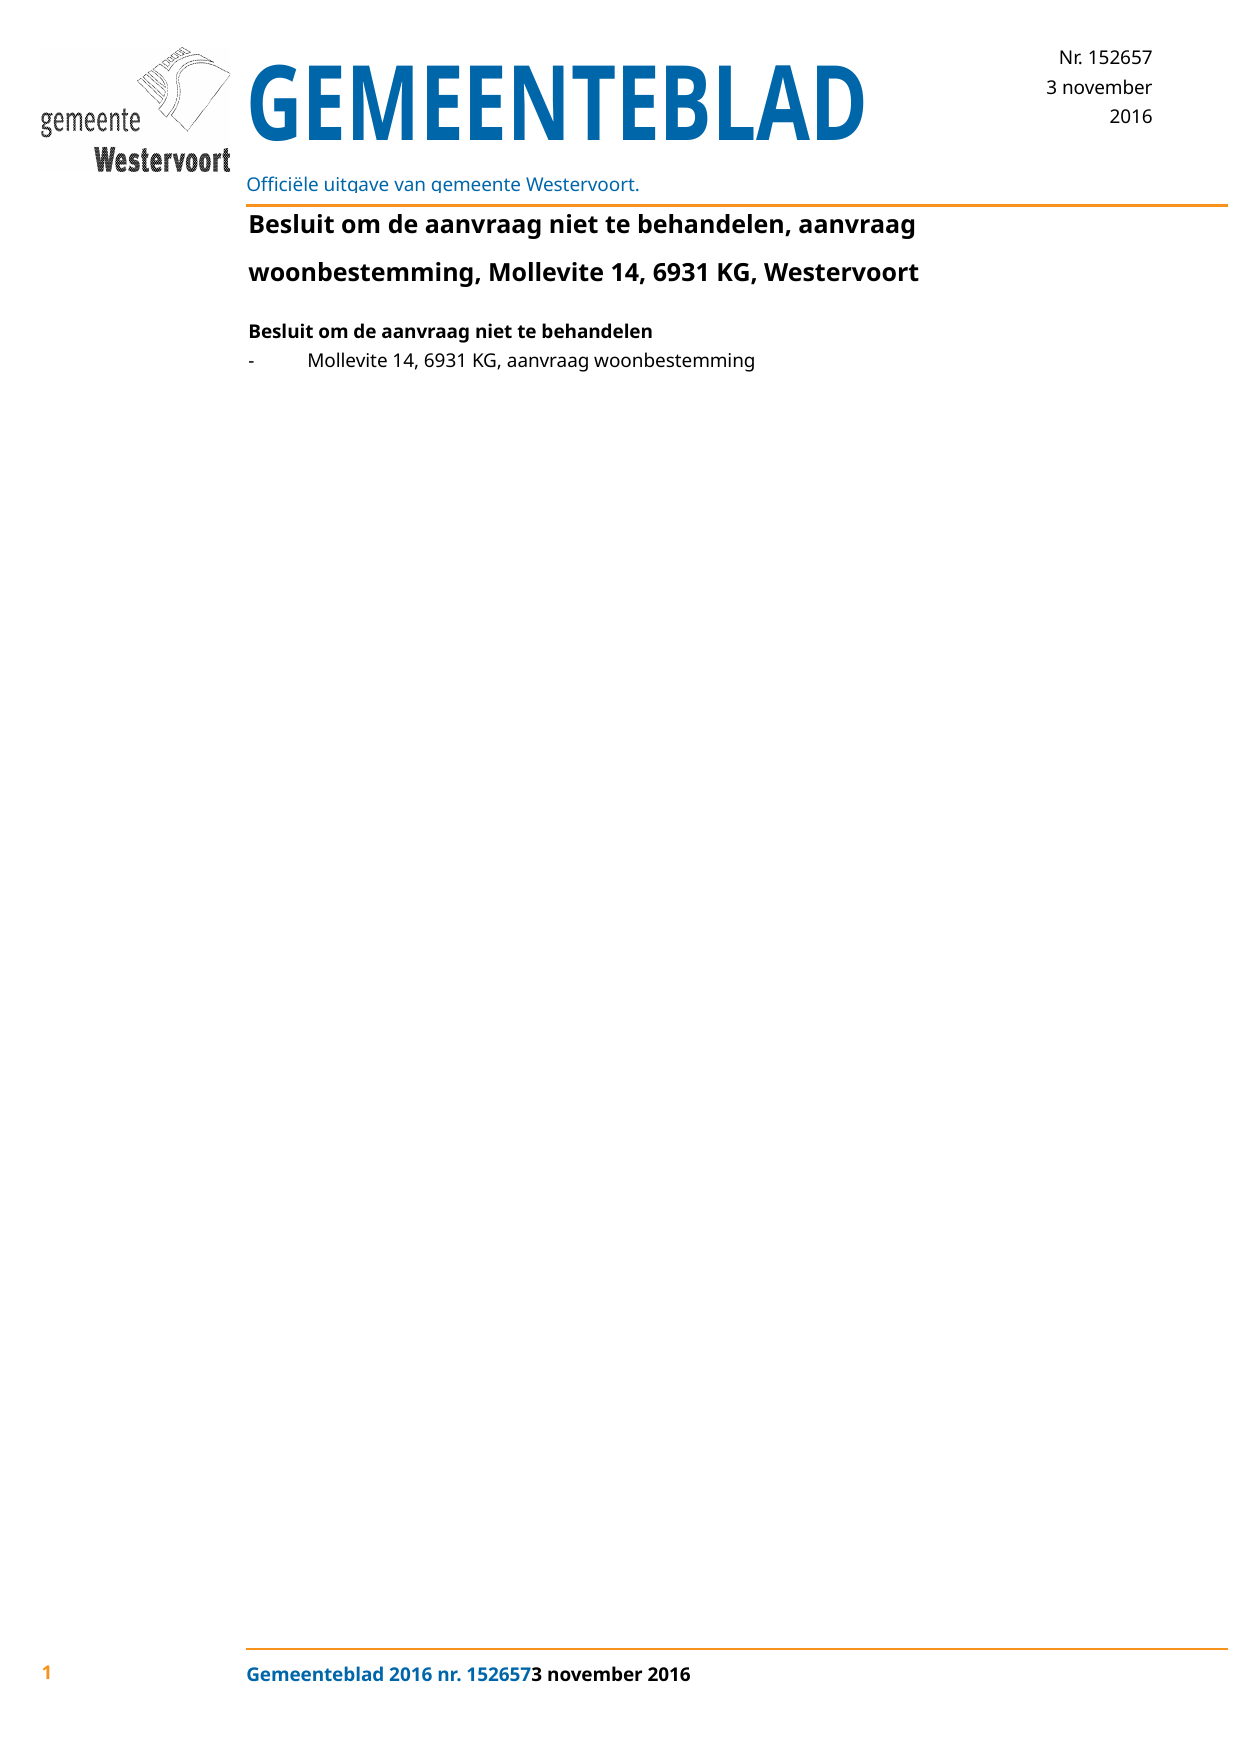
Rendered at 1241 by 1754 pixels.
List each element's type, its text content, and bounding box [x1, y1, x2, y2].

list Mollevite 14, 6931 KG, aanvraag woonbestemming [248, 347, 1152, 373]
picture [41, 47, 231, 172]
text Besluit om de aanvraag niet te behandelen, aanvraag woonbestemming, Mollevite 14, 6931 KG, Westervoort [248, 207, 1152, 288]
text Besluit om de aanvraag niet te behandelen [248, 318, 1152, 344]
